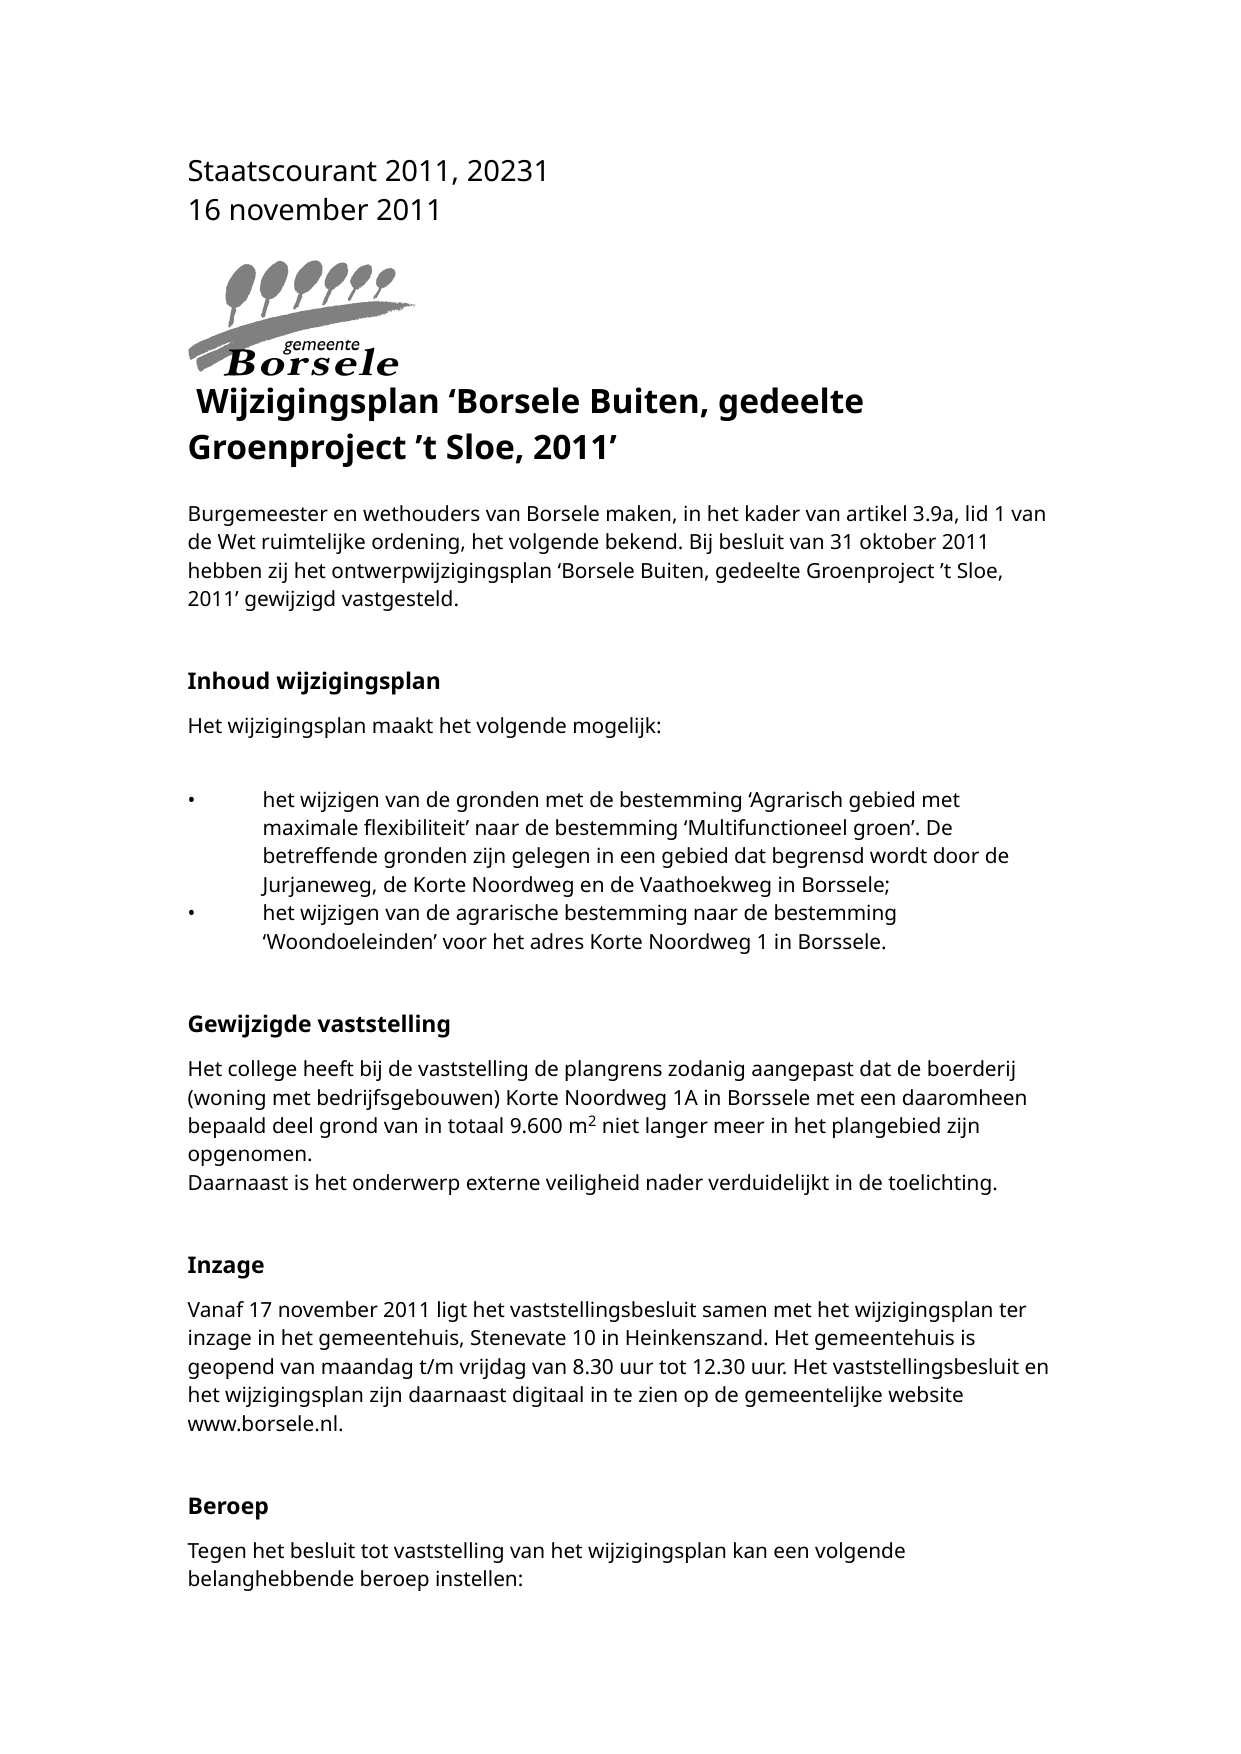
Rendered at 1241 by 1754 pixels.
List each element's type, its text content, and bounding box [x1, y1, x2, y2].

picture [187, 258, 418, 378]
subtitle Wijzigingsplan ‘Borsele Buiten, gedeelte Groenproject ’t Sloe, 2011’ [187, 271, 1053, 469]
text Tegen het besluit tot vaststelling van het wijzigingsplan kan een volgende belanghebbende beroep instellen: [187, 1536, 1053, 1593]
text Het wijzigingsplan maakt het volgende mogelijk: [187, 711, 1053, 740]
list het wijzigen van de gronden met de bestemming ‘Agrarisch gebied met maximale flexibiliteit’ naar de bestemming ‘Multifunctioneel groen’. De betreffende gronden zijn gelegen in een gebied dat begrensd wordt door de Jurjaneweg, de Korte Noordweg en de Vaathoekweg in Borssele; [187, 785, 1053, 898]
subtitle Inhoud wijzigingsplan [187, 665, 1053, 696]
subtitle Gewijzigde vaststelling [187, 1008, 1053, 1039]
text Vanaf 17 november 2011 ligt het vaststellingsbesluit samen met het wijzigingsplan ter inzage in het gemeentehuis, Stenevate 10 in Heinkenszand. Het gemeentehuis is geopend van maandag t/m vrijdag van 8.30 uur tot 12.30 uur. Het vaststellingsbesluit en het wijzigingsplan zijn daarnaast digitaal in te zien op de gemeentelijke website www.borsele.nl. [187, 1295, 1053, 1437]
text Het college heeft bij de vaststelling de plangrens zodanig aangepast dat de boerderij (woning met bedrijfsgebouwen) Korte Noordweg 1A in Borssele met een daaromheen bepaald deel grond van in totaal 9.600 m2 niet langer meer in het plangebied zijn opgenomen. [187, 1054, 1053, 1168]
text 16 november 2011 [187, 190, 1053, 229]
text Staatscourant 2011, 20231 [187, 150, 1053, 190]
text Burgemeester en wethouders van Borsele maken, in het kader van artikel 3.9a, lid 1 van de Wet ruimtelijke ordening, het volgende bekend. Bij besluit van 31 oktober 2011 hebben zij het ontwerpwijzigingsplan ‘Borsele Buiten, gedeelte Groenproject ’t Sloe, 2011’ gewijzigd vastgesteld. [187, 499, 1053, 613]
subtitle Beroep [187, 1490, 1053, 1521]
text Daarnaast is het onderwerp externe veiligheid nader verduidelijkt in de toelichting. [187, 1168, 1053, 1196]
subtitle Inzage [187, 1249, 1053, 1280]
list het wijzigen van de agrarische bestemming naar de bestemming ‘Woondoeleinden’ voor het adres Korte Noordweg 1 in Borssele. [187, 898, 1053, 955]
